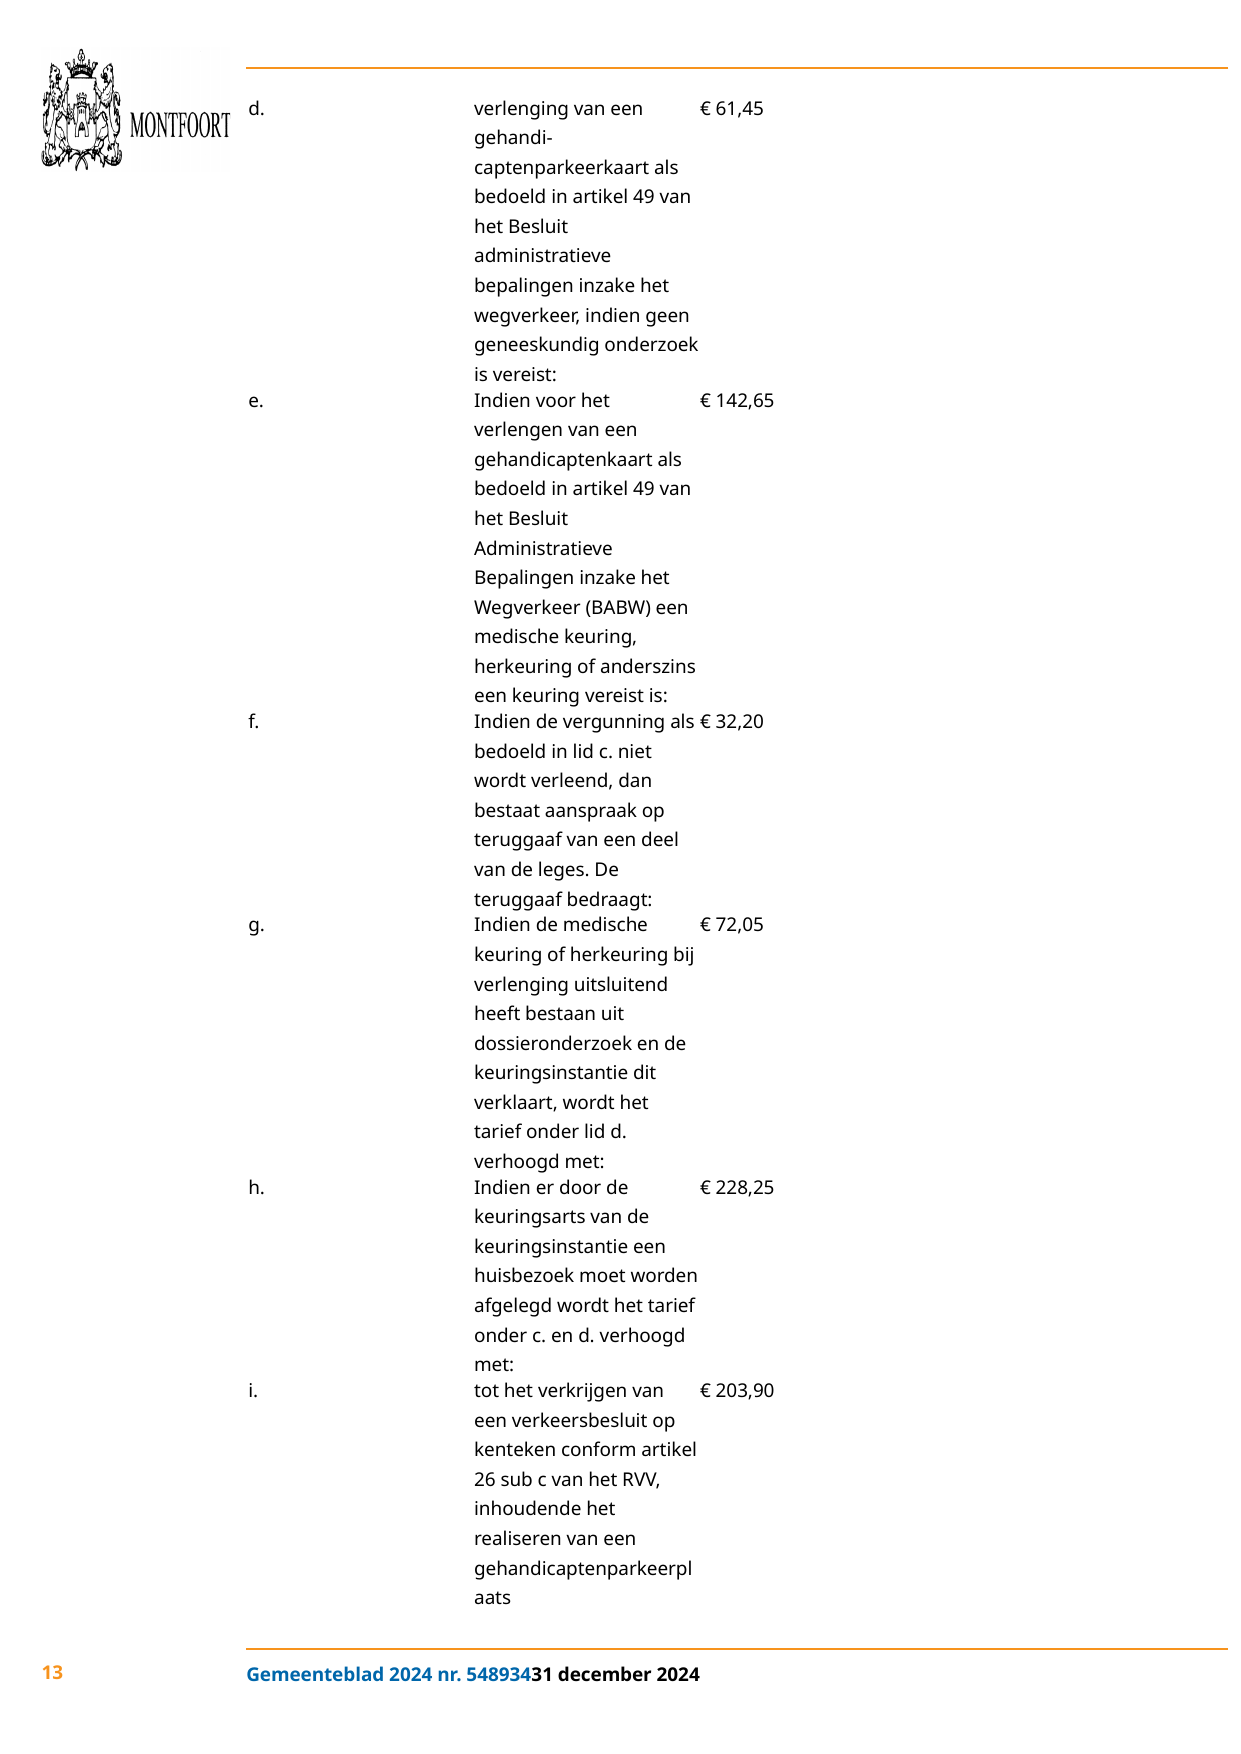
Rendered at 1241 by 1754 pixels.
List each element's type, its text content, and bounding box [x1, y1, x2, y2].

table_cell € 142,65 [700, 387, 1152, 708]
table_cell € 32,20 [700, 708, 1152, 912]
table_cell € 61,45 [700, 95, 1152, 387]
table_cell € 203,90 [700, 1377, 926, 1610]
picture [41, 47, 231, 172]
table_cell i. [248, 1377, 474, 1610]
table_cell e. [248, 387, 474, 708]
table_cell Indien de vergunning als bedoeld in lid c. niet wordt verleend, dan bestaat aanspraak op teruggaaf van een deel van de leges. De teruggaaf bedraagt: [474, 708, 700, 912]
table_cell verlenging van een gehandi­captenparkeerkaart als bedoeld in artikel 49 van het Besluit administratieve bepalingen inzake het wegverkeer, indien geen geneeskundig onderzoek is vereist: [474, 95, 700, 387]
table_cell h. [248, 1174, 474, 1377]
table_cell g. [248, 912, 474, 1174]
table_cell Indien de medische keuring of herkeuring bij verlenging uitsluitend heeft bestaan uit dossieronderzoek en de keuringsinstantie dit verklaart, wordt het tarief onder lid d. verhoogd met: [474, 912, 700, 1174]
table_cell f. [248, 708, 474, 912]
table_cell € 228,25 [700, 1174, 1152, 1377]
table_cell tot het verkrijgen van een verkeersbesluit op kenteken conform artikel 26 sub c van het RVV, inhoudende het realiseren van een gehandicaptenparkeerplaats [474, 1377, 700, 1610]
table_cell Indien er door de keuringsarts van de keuringsinstantie een huisbezoek moet worden afgelegd wordt het tarief onder c. en d. verhoogd met: [474, 1174, 700, 1377]
table_cell Indien voor het verlengen van een gehandicaptenkaart als bedoeld in artikel 49 van het Besluit Administratieve Bepalingen inzake het Wegverkeer (BABW) een medische keuring, herkeuring of anderszins een keuring vereist is: [474, 387, 700, 708]
table_cell € 72,05 [700, 912, 1152, 1174]
table_cell [926, 1377, 1152, 1610]
table_cell d. [248, 95, 474, 387]
